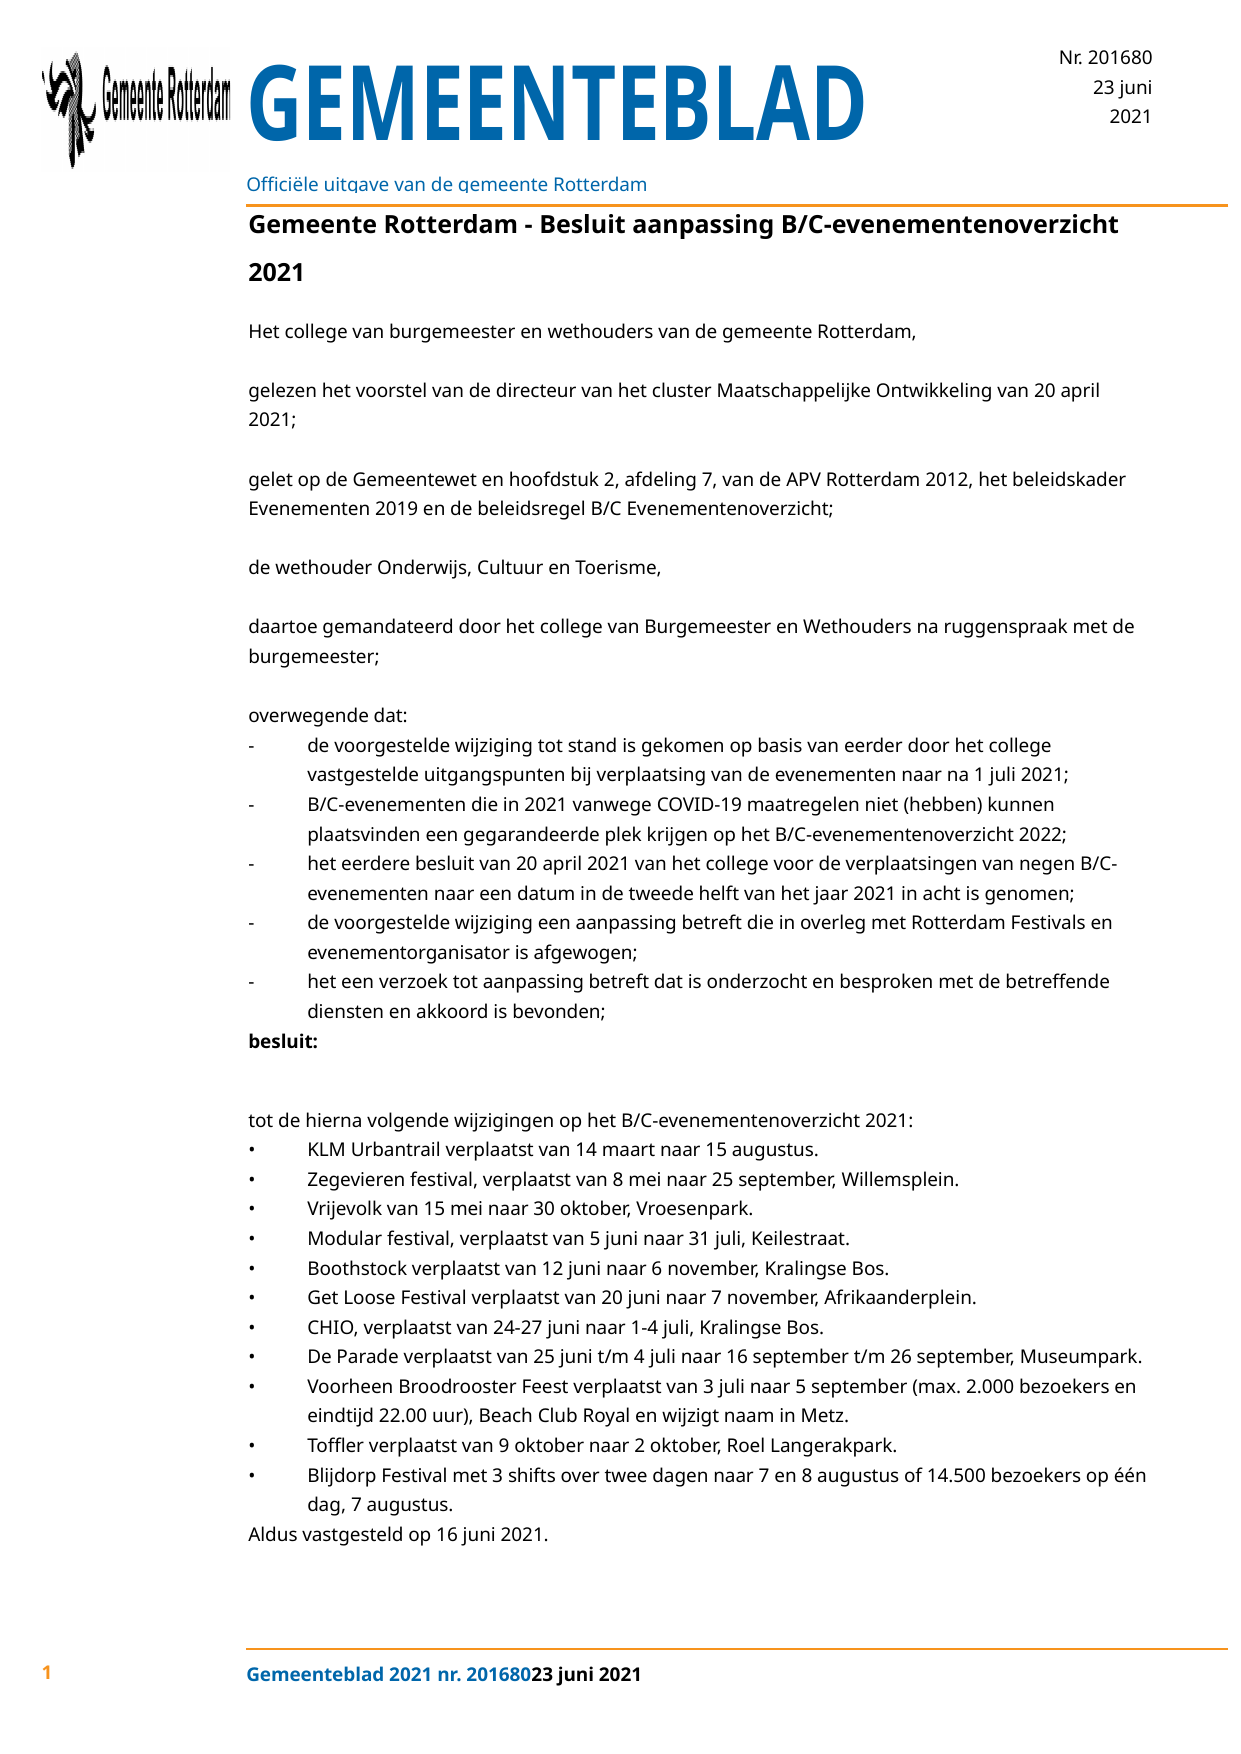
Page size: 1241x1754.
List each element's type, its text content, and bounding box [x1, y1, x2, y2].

list de voorgestelde wijziging tot stand is gekomen op basis van eerder door het college vastgestelde uitgangspunten bij verplaatsing van de evenementen naar na 1 juli 2021; [248, 732, 1152, 787]
text overwegende dat: [248, 702, 1152, 728]
picture [41, 47, 231, 172]
text de wethouder Onderwijs, Cultuur en Toerisme, [248, 554, 1152, 580]
list Boothstock verplaatst van 12 juni naar 6 november, Kralingse Bos. [248, 1255, 1152, 1280]
list de voorgestelde wijziging een aanpassing betreft die in overleg met Rotterdam Festivals en evenementorganisator is afgewogen; [248, 909, 1152, 965]
text besluit: [248, 1028, 1152, 1054]
list B/C-evenementen die in 2021 vanwege COVID-19 maatregelen niet (hebben) kunnen plaatsvinden een gegarandeerde plek krijgen op het B/C-evenementenoverzicht 2022; [248, 791, 1152, 847]
list Voorheen Broodrooster Feest verplaatst van 3 juli naar 5 september (max. 2.000 bezoekers en eindtijd 22.00 uur), Beach Club Royal en wijzigt naam in Metz. [248, 1373, 1152, 1428]
text daartoe gemandateerd door het college van Burgemeester en Wethouders na ruggenspraak met de burgemeester; [248, 614, 1152, 669]
list KLM Urbantrail verplaatst van 14 maart naar 15 augustus. [248, 1136, 1152, 1162]
text gelet op de Gemeentewet en hoofdstuk 2, afdeling 7, van de APV Rotterdam 2012, het beleidskader Evenementen 2019 en de beleidsregel B/C Evenementenoverzicht; [248, 466, 1152, 521]
text Gemeente Rotterdam - Besluit aanpassing B/C-evenementenoverzicht 2021 [248, 207, 1152, 288]
text tot de hierna volgende wijzigingen op het B/C-evenementenoverzicht 2021: [248, 1107, 1152, 1132]
text gelezen het voorstel van de directeur van het cluster Maatschappelijke Ontwikkeling van 20 april 2021; [248, 377, 1152, 432]
list Get Loose Festival verplaatst van 20 juni naar 7 november, Afrikaanderplein. [248, 1284, 1152, 1310]
list De Parade verplaatst van 25 juni t/m 4 juli naar 16 september t/m 26 september, Museumpark. [248, 1343, 1152, 1369]
list het eerdere besluit van 20 april 2021 van het college voor de verplaatsingen van negen B/C-evenementen naar een datum in de tweede helft van het jaar 2021 in acht is genomen; [248, 850, 1152, 906]
list CHIO, verplaatst van 24-27 juni naar 1-4 juli, Kralingse Bos. [248, 1314, 1152, 1339]
text Het college van burgemeester en wethouders van de gemeente Rotterdam, [248, 318, 1152, 344]
list Blijdorp Festival met 3 shifts over twee dagen naar 7 en 8 augustus of 14.500 bezoekers op één dag, 7 augustus. [248, 1462, 1152, 1517]
list Modular festival, verplaatst van 5 juni naar 31 juli, Keilestraat. [248, 1225, 1152, 1251]
list Zegevieren festival, verplaatst van 8 mei naar 25 september, Willemsplein. [248, 1166, 1152, 1192]
list het een verzoek tot aanpassing betreft dat is onderzocht en besproken met de betreffende diensten en akkoord is bevonden; [248, 969, 1152, 1024]
text Aldus vastgesteld op 16 juni 2021. [248, 1521, 1152, 1547]
list Toffler verplaatst van 9 oktober naar 2 oktober, Roel Langerakpark. [248, 1432, 1152, 1458]
list Vrijevolk van 15 mei naar 30 oktober, Vroesenpark. [248, 1196, 1152, 1221]
